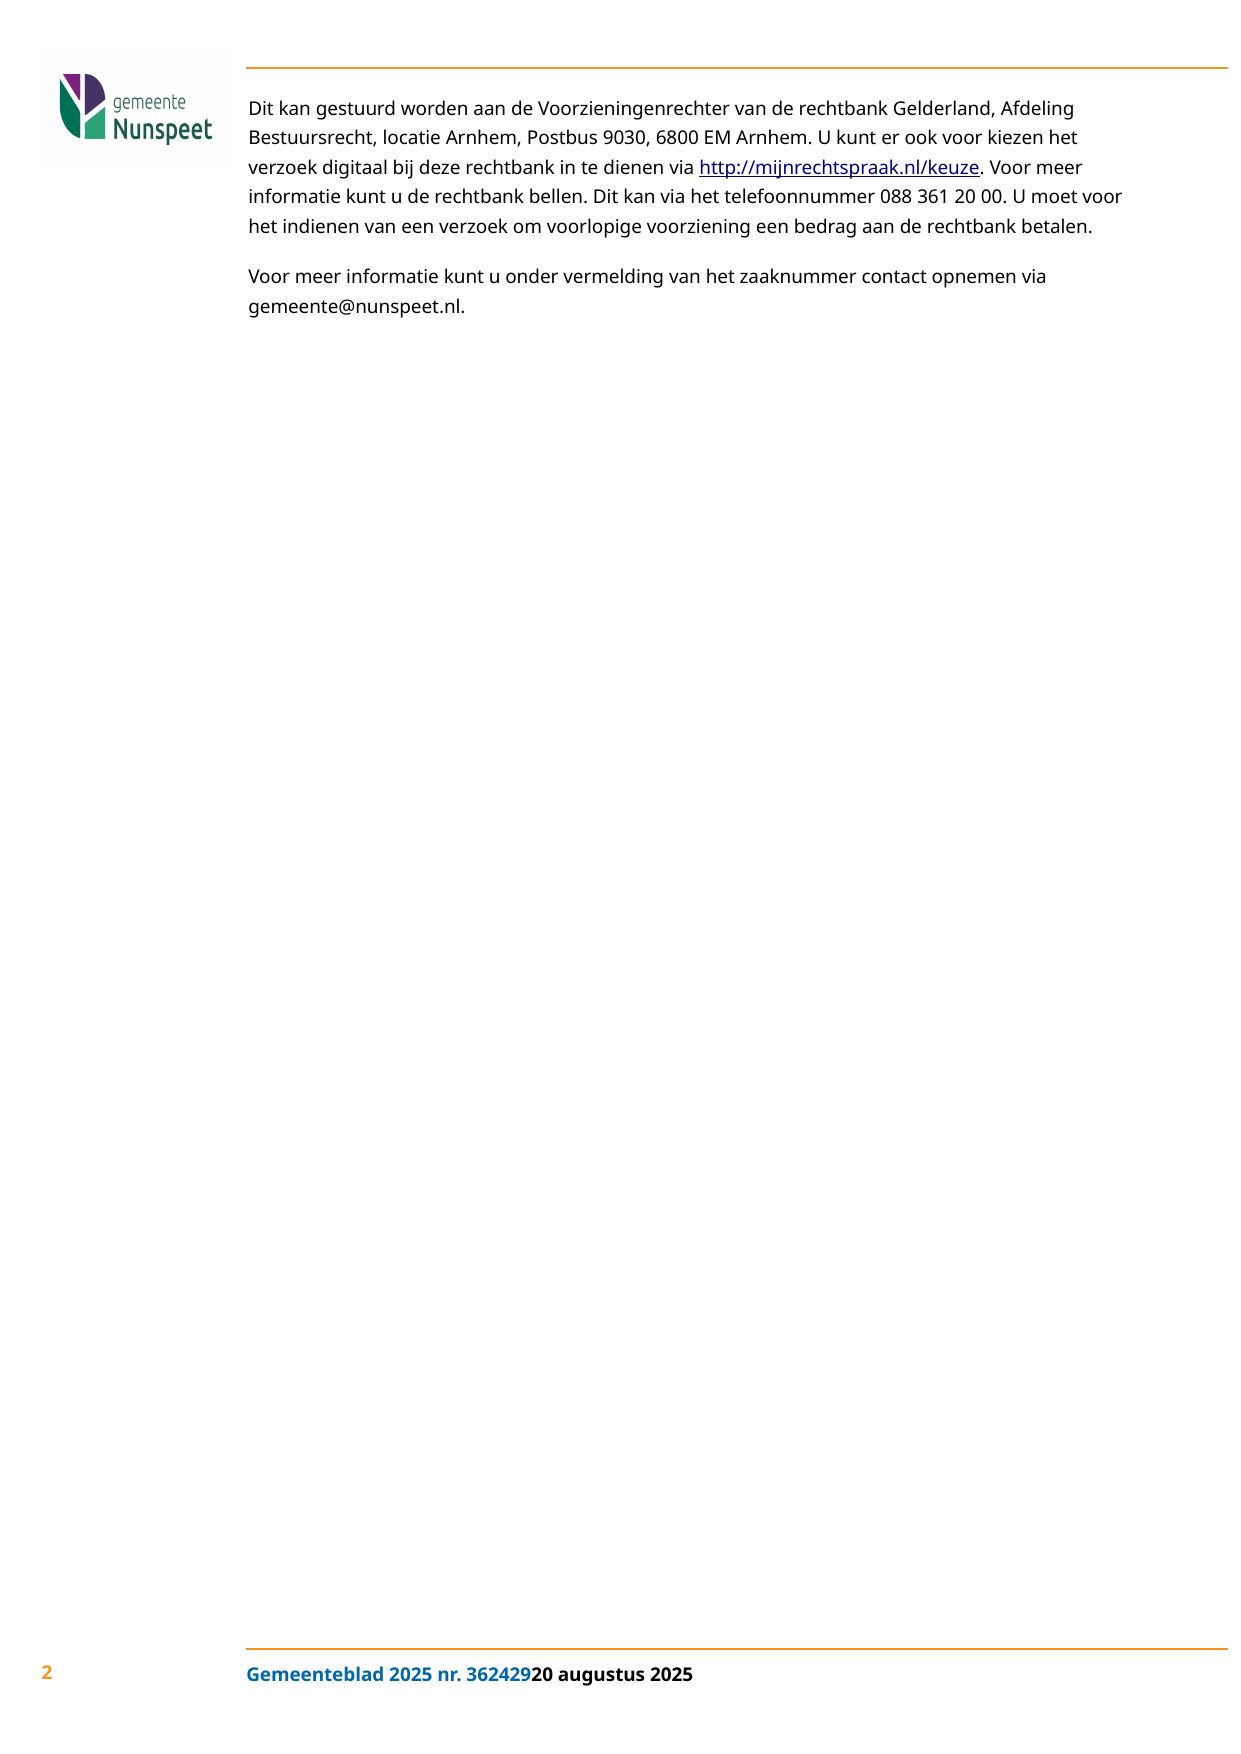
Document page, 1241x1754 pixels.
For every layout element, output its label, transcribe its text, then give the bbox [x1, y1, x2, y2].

picture [41, 47, 231, 172]
text Dit kan gestuurd worden aan de Voorzieningenrechter van de rechtbank Gelderland, Afdeling Bestuursrecht, locatie Arnhem, Postbus 9030, 6800 EM Arnhem. U kunt er ook voor kiezen het verzoek digitaal bij deze rechtbank in te dienen via http://mijnrechtspraak.nl/keuze. Voor meer informatie kunt u de rechtbank bellen. Dit kan via het telefoonnummer 088 361 20 00. U moet voor het indienen van een verzoek om voorlopige voorziening een bedrag aan de rechtbank betalen. [248, 95, 1152, 239]
text Voor meer informatie kunt u onder vermelding van het zaaknummer contact opnemen via gemeente@nunspeet.nl. [248, 263, 1152, 319]
